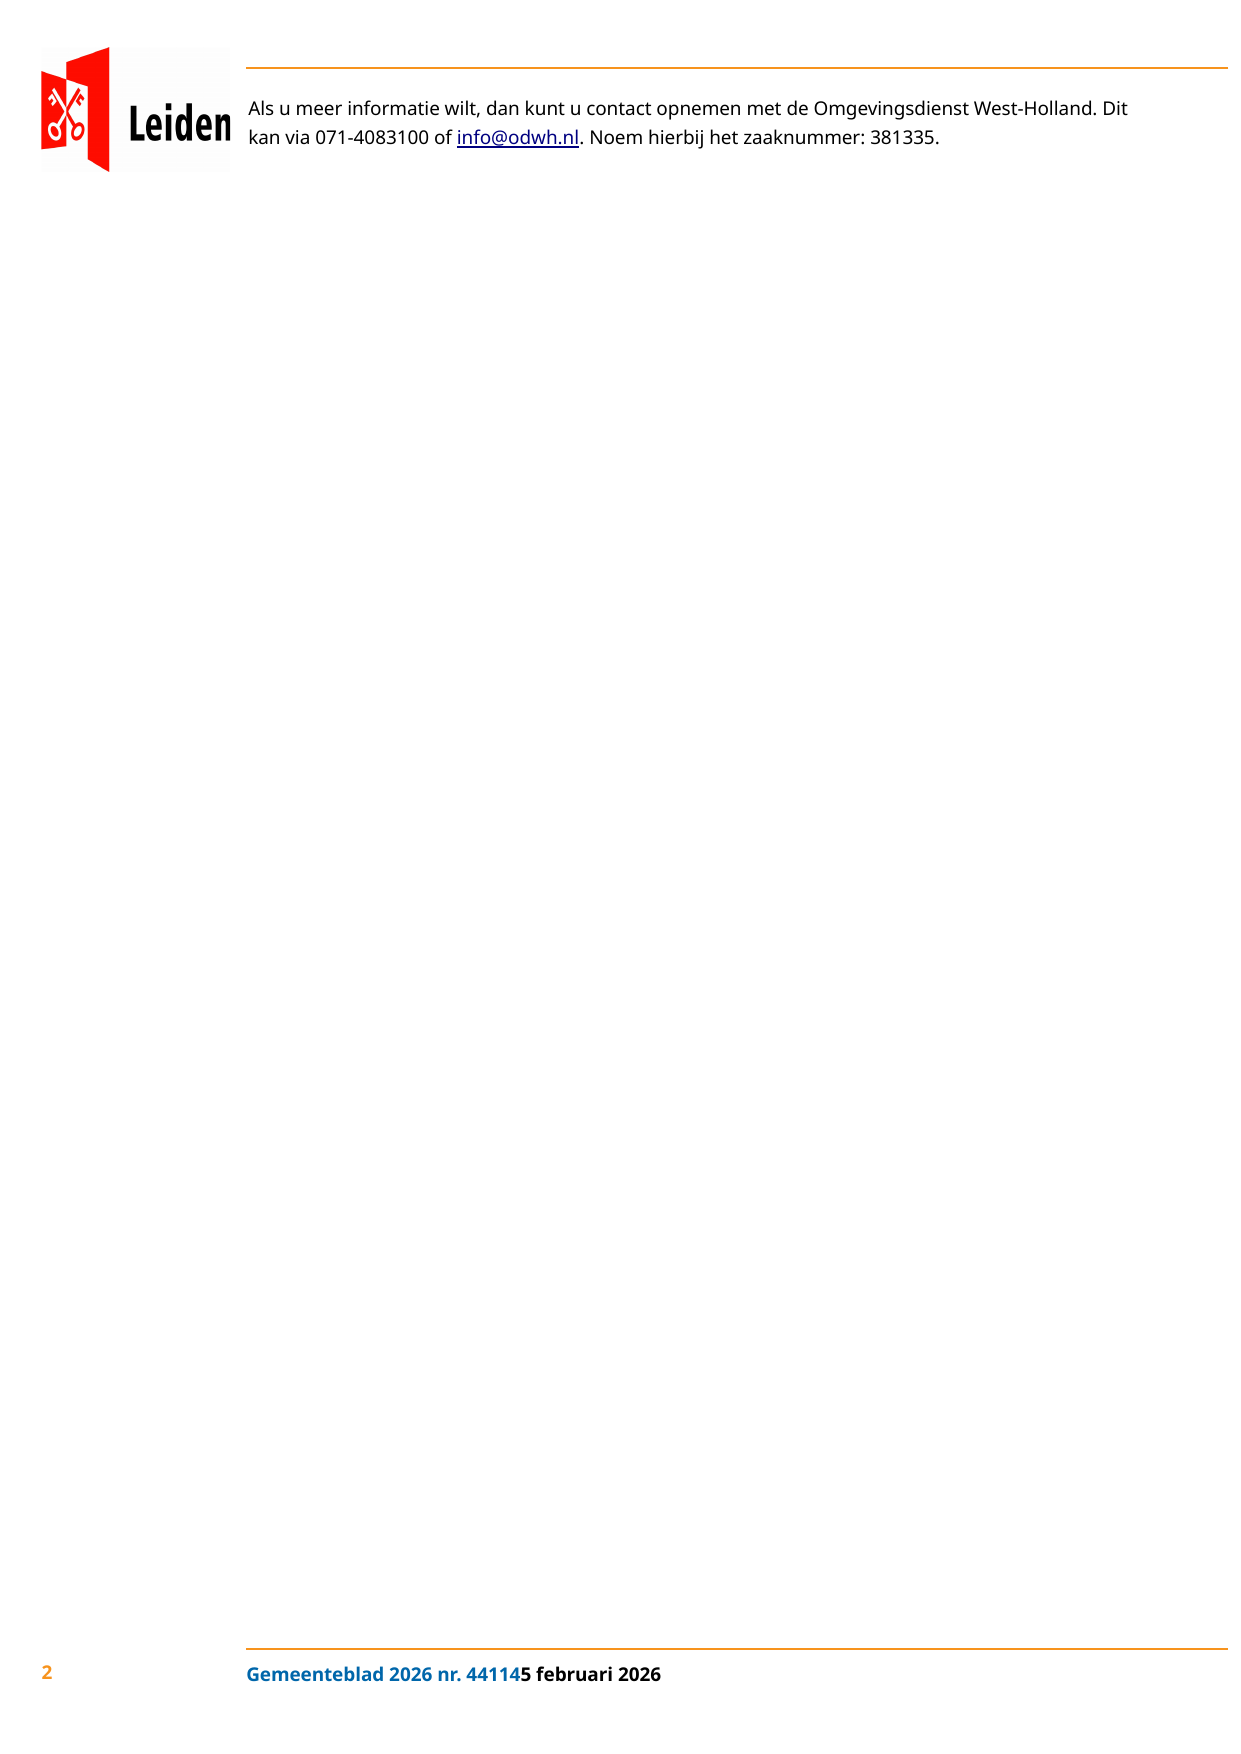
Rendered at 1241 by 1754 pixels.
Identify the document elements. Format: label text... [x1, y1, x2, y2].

text Als u meer informatie wilt, dan kunt u contact opnemen met de Omgevingsdienst West-Holland. Dit kan via 071-4083100 of info@odwh.nl. Noem hierbij het zaaknummer: 381335. [248, 95, 1152, 150]
picture [41, 47, 231, 172]
